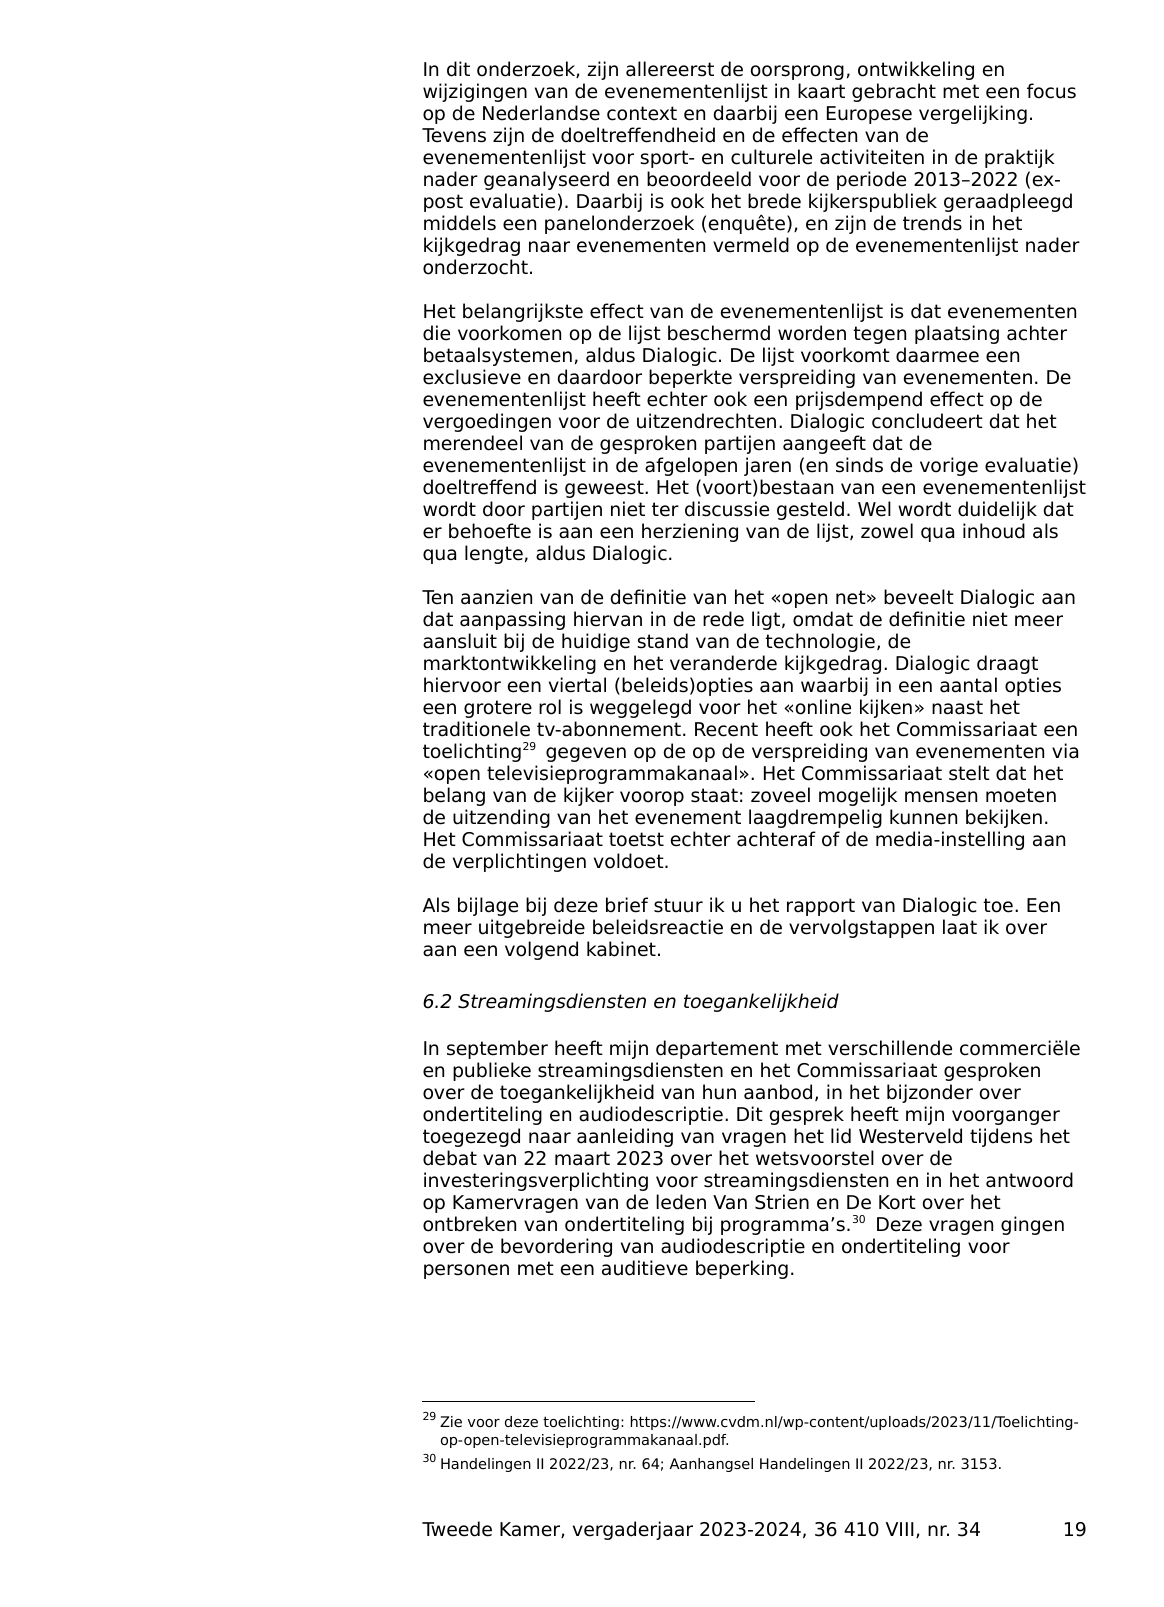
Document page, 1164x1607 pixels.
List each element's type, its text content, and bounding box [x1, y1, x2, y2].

text Als bijlage bij deze brief stuur ik u het rapport van Dialogic toe. Een meer uitgebreide beleidsreactie en de vervolgstappen laat ik over aan een volgend kabinet. [422, 895, 1087, 961]
text Handelingen II 2022/23, nr. 64; Aanhangsel Handelingen II 2022/23, nr. 3153. [422, 1452, 1087, 1474]
text Zie voor deze toelichting: https://www.cvdm.nl/wp-content/uploads/2023/11/Toelichting-op-open-televisieprogrammakanaal.pdf. [422, 1410, 1087, 1449]
subtitle 6.2 Streamingsdiensten en toegankelijkheid [422, 991, 1087, 1013]
text In dit onderzoek, zijn allereerst de oorsprong, ontwikkeling en wijzigingen van de evenementenlijst in kaart gebracht met een focus op de Nederlandse context en daarbij een Europese vergelijking. Tevens zijn de doeltreffendheid en de effecten van de evenementenlijst voor sport- en culturele activiteiten in de praktijk nader geanalyseerd en beoordeeld voor de periode 2013–2022 (ex-post evaluatie). Daarbij is ook het brede kijkerspubliek geraadpleegd middels een panelonderzoek (enquête), en zijn de trends in het kijkgedrag naar evenementen vermeld op de evenementenlijst nader onderzocht. [422, 59, 1087, 279]
text Het belangrijkste effect van de evenementenlijst is dat evenementen die voorkomen op de lijst beschermd worden tegen plaatsing achter betaalsystemen, aldus Dialogic. De lijst voorkomt daarmee een exclusieve en daardoor beperkte verspreiding van evenementen. De evenementenlijst heeft echter ook een prijsdempend effect op de vergoedingen voor de uitzendrechten. Dialogic concludeert dat het merendeel van de gesproken partijen aangeeft dat de evenementenlijst in de afgelopen jaren (en sinds de vorige evaluatie) doeltreffend is geweest. Het (voort)bestaan van een evenementenlijst wordt door partijen niet ter discussie gesteld. Wel wordt duidelijk dat er behoefte is aan een herziening van de lijst, zowel qua inhoud als qua lengte, aldus Dialogic. [422, 301, 1087, 565]
text Ten aanzien van de definitie van het «open net» beveelt Dialogic aan dat aanpassing hiervan in de rede ligt, omdat de definitie niet meer aansluit bij de huidige stand van de technologie, de marktontwikkeling en het veranderde kijkgedrag. Dialogic draagt hiervoor een viertal (beleids)opties aan waarbij in een aantal opties een grotere rol is weggelegd voor het «online kijken» naast het traditionele tv-abonnement. Recent heeft ook het Commissariaat een toelichting gegeven op de op de verspreiding van evenementen via «open televisieprogrammakanaal». Het Commissariaat stelt dat het belang van de kijker voorop staat: zoveel mogelijk mensen moeten de uitzending van het evenement laagdrempelig kunnen bekijken. Het Commissariaat toetst echter achteraf of de media-instelling aan de verplichtingen voldoet. [422, 587, 1087, 873]
text In september heeft mijn departement met verschillende commerciële en publieke streamingsdiensten en het Commissariaat gesproken over de toegankelijkheid van hun aanbod, in het bijzonder over ondertiteling en audiodescriptie. Dit gesprek heeft mijn voorganger toegezegd naar aanleiding van vragen het lid Westerveld tijdens het debat van 22 maart 2023 over het wetsvoorstel over de investeringsverplichting voor streamingsdiensten en in het antwoord op Kamervragen van de leden Van Strien en De Kort over het ontbreken van ondertiteling bij programma’s. Deze vragen gingen over de bevordering van audiodescriptie en ondertiteling voor personen met een auditieve beperking. [422, 1038, 1087, 1279]
